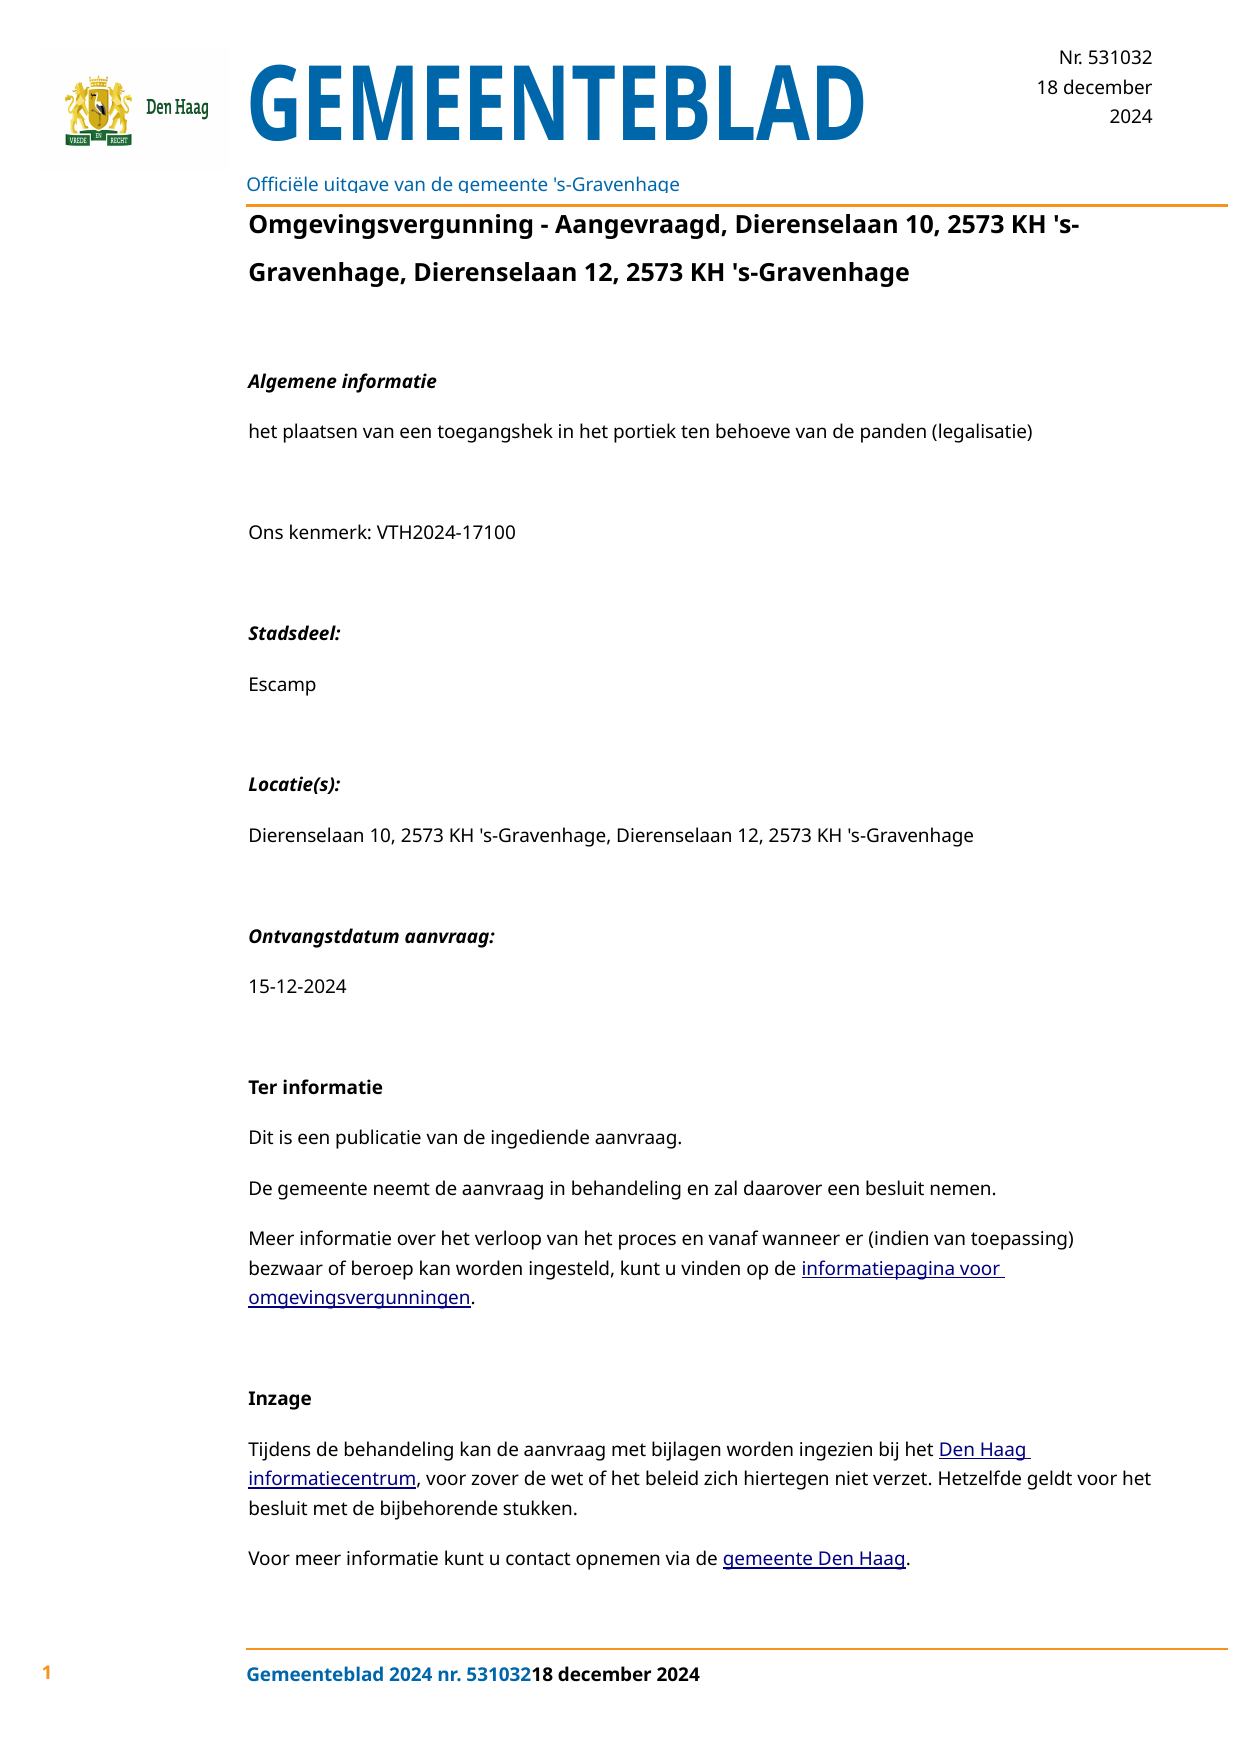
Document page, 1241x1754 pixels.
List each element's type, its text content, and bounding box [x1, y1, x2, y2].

text Locatie(s): [248, 772, 1152, 797]
text Ter informatie [248, 1074, 1152, 1100]
text Dit is een publicatie van de ingediende aanvraag. [248, 1124, 1152, 1150]
text het plaatsen van een toegangshek in het portiek ten behoeve van de panden (legalisatie) [248, 419, 1152, 444]
text 15-12-2024 [248, 973, 1152, 999]
text Voor meer informatie kunt u contact opnemen via de gemeente Den Haag. [248, 1545, 1152, 1571]
text Algemene informatie [248, 368, 1152, 394]
text Stadsdeel: [248, 620, 1152, 646]
text Ons kenmerk: VTH2024-17100 [248, 519, 1152, 545]
text Ontvangstdatum aanvraag: [248, 923, 1152, 949]
text Escamp [248, 671, 1152, 697]
text Tijdens de behandeling kan de aanvraag met bijlagen worden ingezien bij het Den Haag informatiecentrum, voor zover de wet of het beleid zich hiertegen niet verzet. Hetzelfde geldt voor het besluit met de bijbehorende stukken. [248, 1436, 1152, 1521]
text Inzage [248, 1385, 1152, 1411]
text Meer informatie over het verloop van het proces en vanaf wanneer er (indien van toepassing) bezwaar of beroep kan worden ingesteld, kunt u vinden op de informatiepagina voor omgevingsvergunningen. [248, 1225, 1152, 1310]
picture [41, 47, 231, 172]
text Omgevingsvergunning - Aangevraagd, Dierenselaan 10, 2573 KH 's-Gravenhage, Dierenselaan 12, 2573 KH 's-Gravenhage [248, 207, 1152, 288]
text Dierenselaan 10, 2573 KH 's-Gravenhage, Dierenselaan 12, 2573 KH 's-Gravenhage [248, 822, 1152, 848]
text De gemeente neemt de aanvraag in behandeling en zal daarover een besluit nemen. [248, 1175, 1152, 1201]
